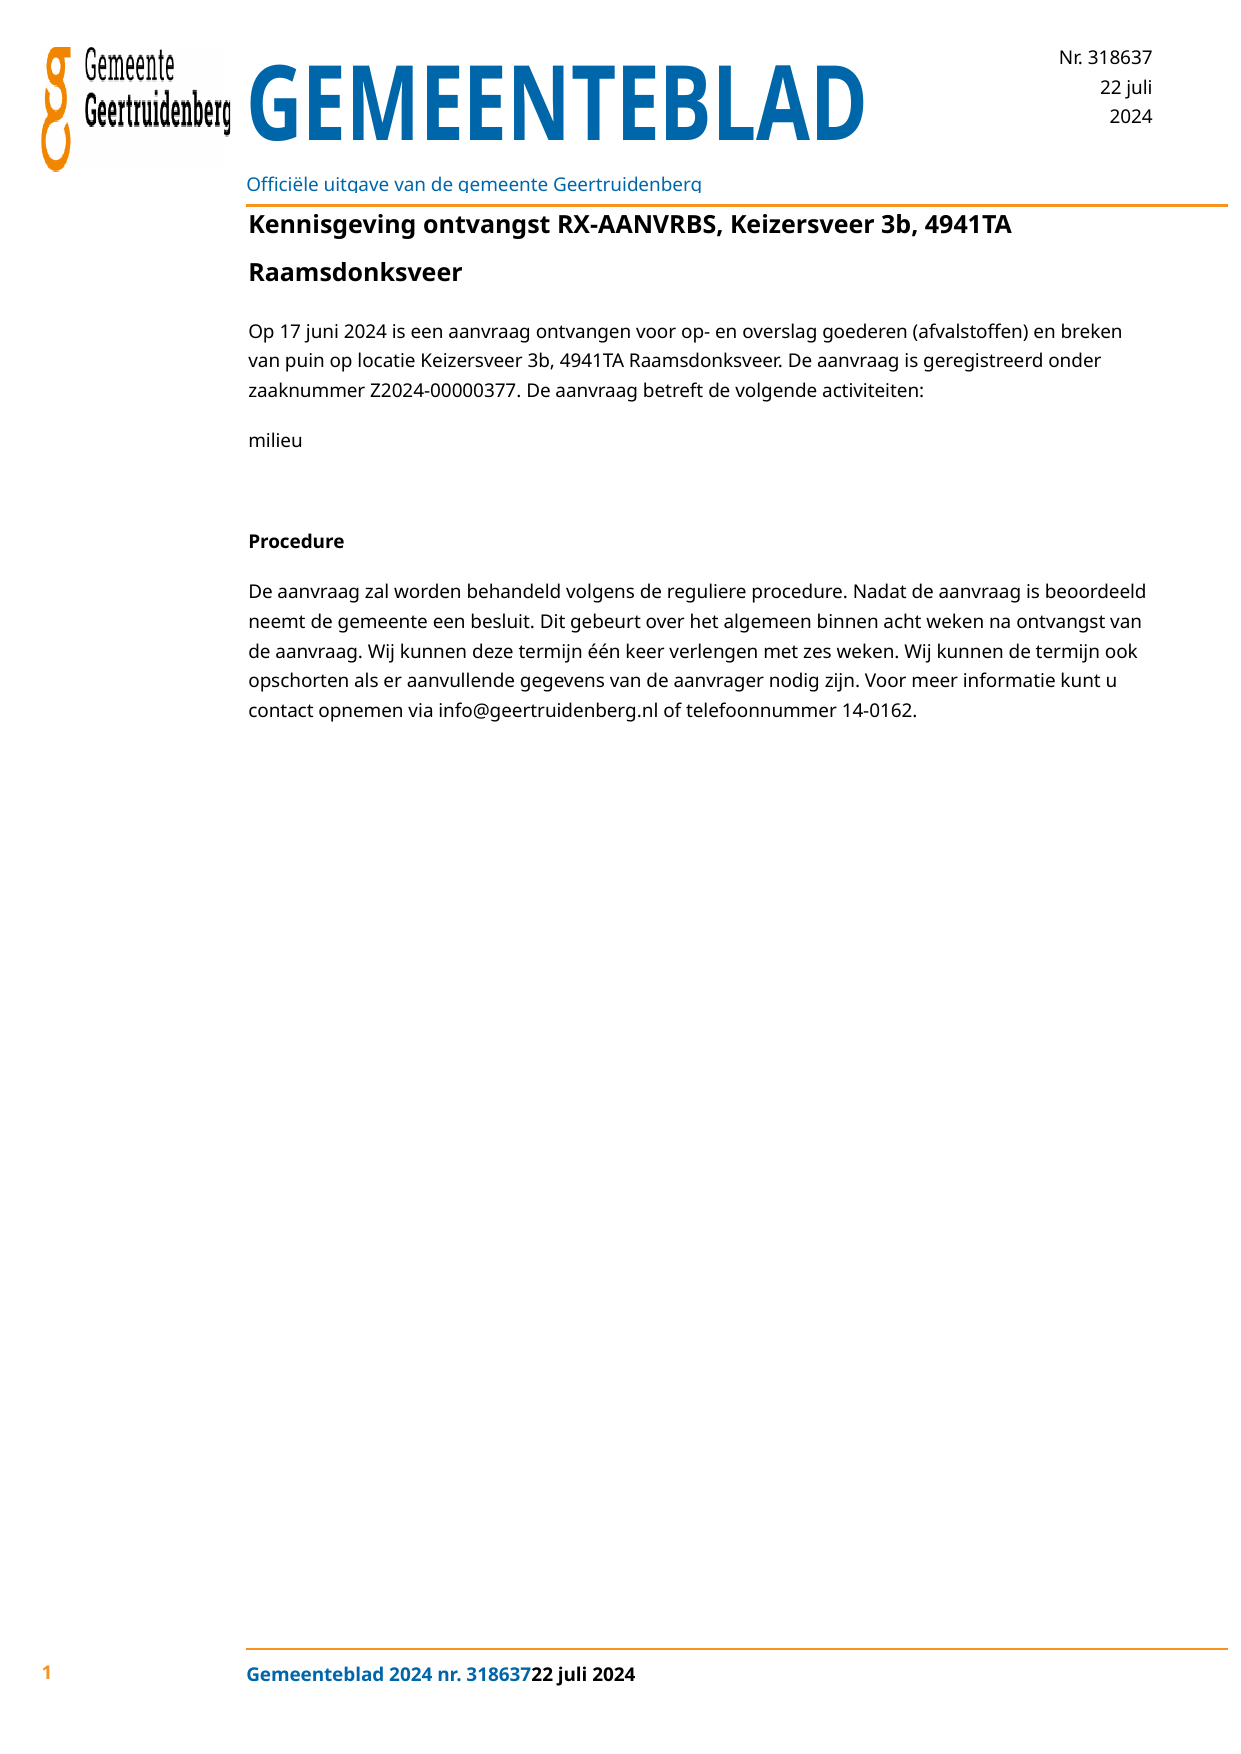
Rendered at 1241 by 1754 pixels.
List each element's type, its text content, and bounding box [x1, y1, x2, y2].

picture [41, 47, 231, 172]
text De aanvraag zal worden behandeld volgens de reguliere procedure. Nadat de aanvraag is beoordeeld neemt de gemeente een besluit. Dit gebeurt over het algemeen binnen acht weken na ontvangst van de aanvraag. Wij kunnen deze termijn één keer verlengen met zes weken. Wij kunnen de termijn ook opschorten als er aanvullende gegevens van de aanvrager nodig zijn. Voor meer informatie kunt u contact opnemen via info@geertruidenberg.nl of telefoonnummer 14-0162. [248, 579, 1152, 723]
text Kennisgeving ontvangst RX-AANVRBS, Keizersveer 3b, 4941TA Raamsdonksveer [248, 207, 1152, 288]
text Procedure [248, 528, 1152, 554]
text Op 17 juni 2024 is een aanvraag ontvangen voor op- en overslag goederen (afvalstoffen) en breken van puin op locatie Keizersveer 3b, 4941TA Raamsdonksveer. De aanvraag is geregistreerd onder zaaknummer Z2024-00000377. De aanvraag betreft de volgende activiteiten: [248, 318, 1152, 403]
text milieu [248, 427, 1152, 453]
